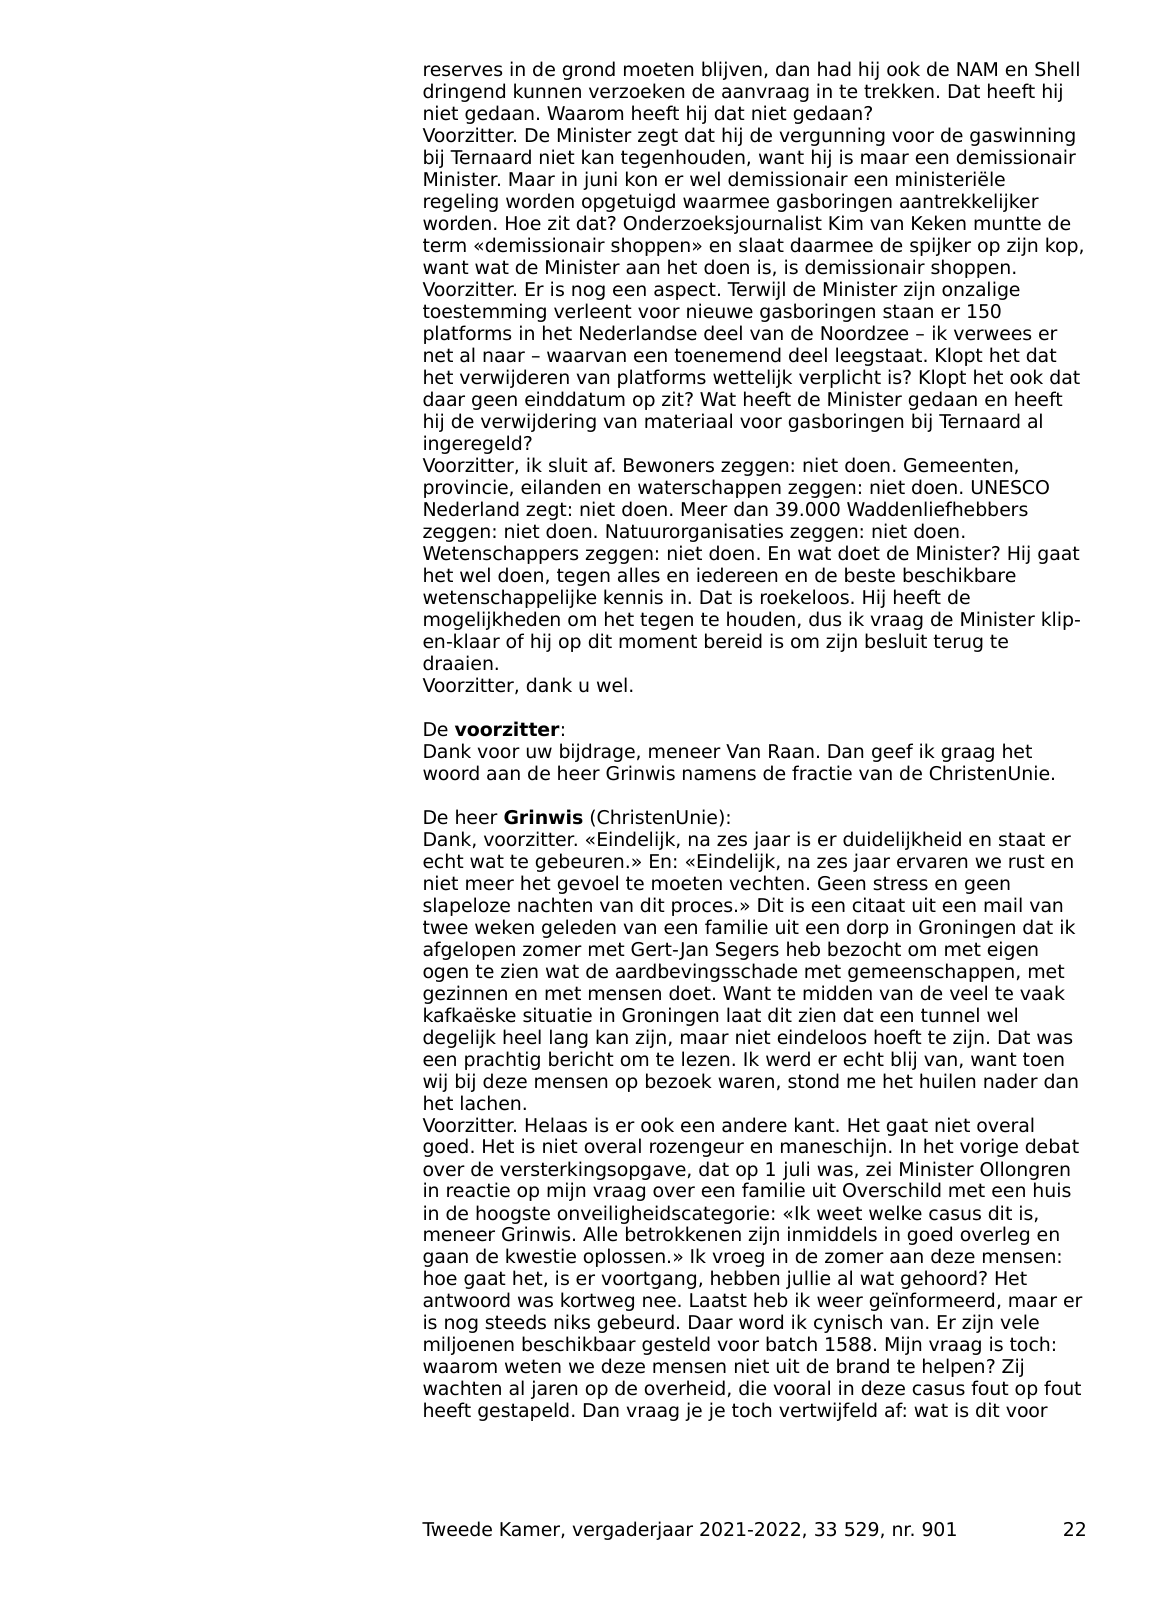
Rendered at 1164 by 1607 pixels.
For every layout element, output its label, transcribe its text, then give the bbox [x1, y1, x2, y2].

text Voorzitter. Helaas is er ook een andere kant. Het gaat niet overal goed. Het is niet overal rozengeur en maneschijn. In het vorige debat over de versterkingsopgave, dat op 1 juli was, zei Minister Ollongren in reactie op mijn vraag over een familie uit Overschild met een huis in de hoogste onveiligheidscategorie: «Ik weet welke casus dit is, meneer Grinwis. Alle betrokkenen zijn inmiddels in goed overleg en gaan de kwestie oplossen.» Ik vroeg in de zomer aan deze mensen: hoe gaat het, is er voortgang, hebben jullie al wat gehoord? Het antwoord was kortweg nee. Laatst heb ik weer geïnformeerd, maar er is nog steeds niks gebeurd. Daar word ik cynisch van. Er zijn vele miljoenen beschikbaar gesteld voor batch 1588. Mijn vraag is toch: waarom weten we deze mensen niet uit de brand te helpen? Zij wachten al jaren op de overheid, die vooral in deze casus fout op fout heeft gestapeld. Dan vraag je je toch vertwijfeld af: wat is dit voor [422, 1114, 1087, 1422]
text Voorzitter, dank u wel. [422, 674, 1087, 696]
text De voorzitter: [422, 719, 1087, 741]
text Voorzitter. Er is nog een aspect. Terwijl de Minister zijn onzalige toestemming verleent voor nieuwe gasboringen staan er 150 platforms in het Nederlandse deel van de Noordzee – ik verwees er net al naar – waarvan een toenemend deel leegstaat. Klopt het dat het verwijderen van platforms wettelijk verplicht is? Klopt het ook dat daar geen einddatum op zit? Wat heeft de Minister gedaan en heeft hij de verwijdering van materiaal voor gasboringen bij Ternaard al ingeregeld? [422, 279, 1087, 455]
text Dank voor uw bijdrage, meneer Van Raan. Dan geef ik graag het woord aan de heer Grinwis namens de fractie van de ChristenUnie. [422, 741, 1087, 784]
text De heer Grinwis (ChristenUnie): [422, 807, 1087, 829]
text reserves in de grond moeten blijven, dan had hij ook de NAM en Shell dringend kunnen verzoeken de aanvraag in te trekken. Dat heeft hij niet gedaan. Waarom heeft hij dat niet gedaan? [422, 59, 1087, 125]
text Dank, voorzitter. «Eindelijk, na zes jaar is er duidelijkheid en staat er echt wat te gebeuren.» En: «Eindelijk, na zes jaar ervaren we rust en niet meer het gevoel te moeten vechten. Geen stress en geen slapeloze nachten van dit proces.» Dit is een citaat uit een mail van twee weken geleden van een familie uit een dorp in Groningen dat ik afgelopen zomer met Gert-Jan Segers heb bezocht om met eigen ogen te zien wat de aardbevingsschade met gemeenschappen, met gezinnen en met mensen doet. Want te midden van de veel te vaak kafkaëske situatie in Groningen laat dit zien dat een tunnel wel degelijk heel lang kan zijn, maar niet eindeloos hoeft te zijn. Dat was een prachtig bericht om te lezen. Ik werd er echt blij van, want toen wij bij deze mensen op bezoek waren, stond me het huilen nader dan het lachen. [422, 829, 1087, 1114]
text Voorzitter, ik sluit af. Bewoners zeggen: niet doen. Gemeenten, provincie, eilanden en waterschappen zeggen: niet doen. UNESCO Nederland zegt: niet doen. Meer dan 39.000 Waddenliefhebbers zeggen: niet doen. Natuurorganisaties zeggen: niet doen. Wetenschappers zeggen: niet doen. En wat doet de Minister? Hij gaat het wel doen, tegen alles en iedereen en de beste beschikbare wetenschappelijke kennis in. Dat is roekeloos. Hij heeft de mogelijkheden om het tegen te houden, dus ik vraag de Minister klip-en-klaar of hij op dit moment bereid is om zijn besluit terug te draaien. [422, 455, 1087, 674]
text Voorzitter. De Minister zegt dat hij de vergunning voor de gaswinning bij Ternaard niet kan tegenhouden, want hij is maar een demissionair Minister. Maar in juni kon er wel demissionair een ministeriële regeling worden opgetuigd waarmee gasboringen aantrekkelijker worden. Hoe zit dat? Onderzoeksjournalist Kim van Keken muntte de term «demissionair shoppen» en slaat daarmee de spijker op zijn kop, want wat de Minister aan het doen is, is demissionair shoppen. [422, 125, 1087, 279]
